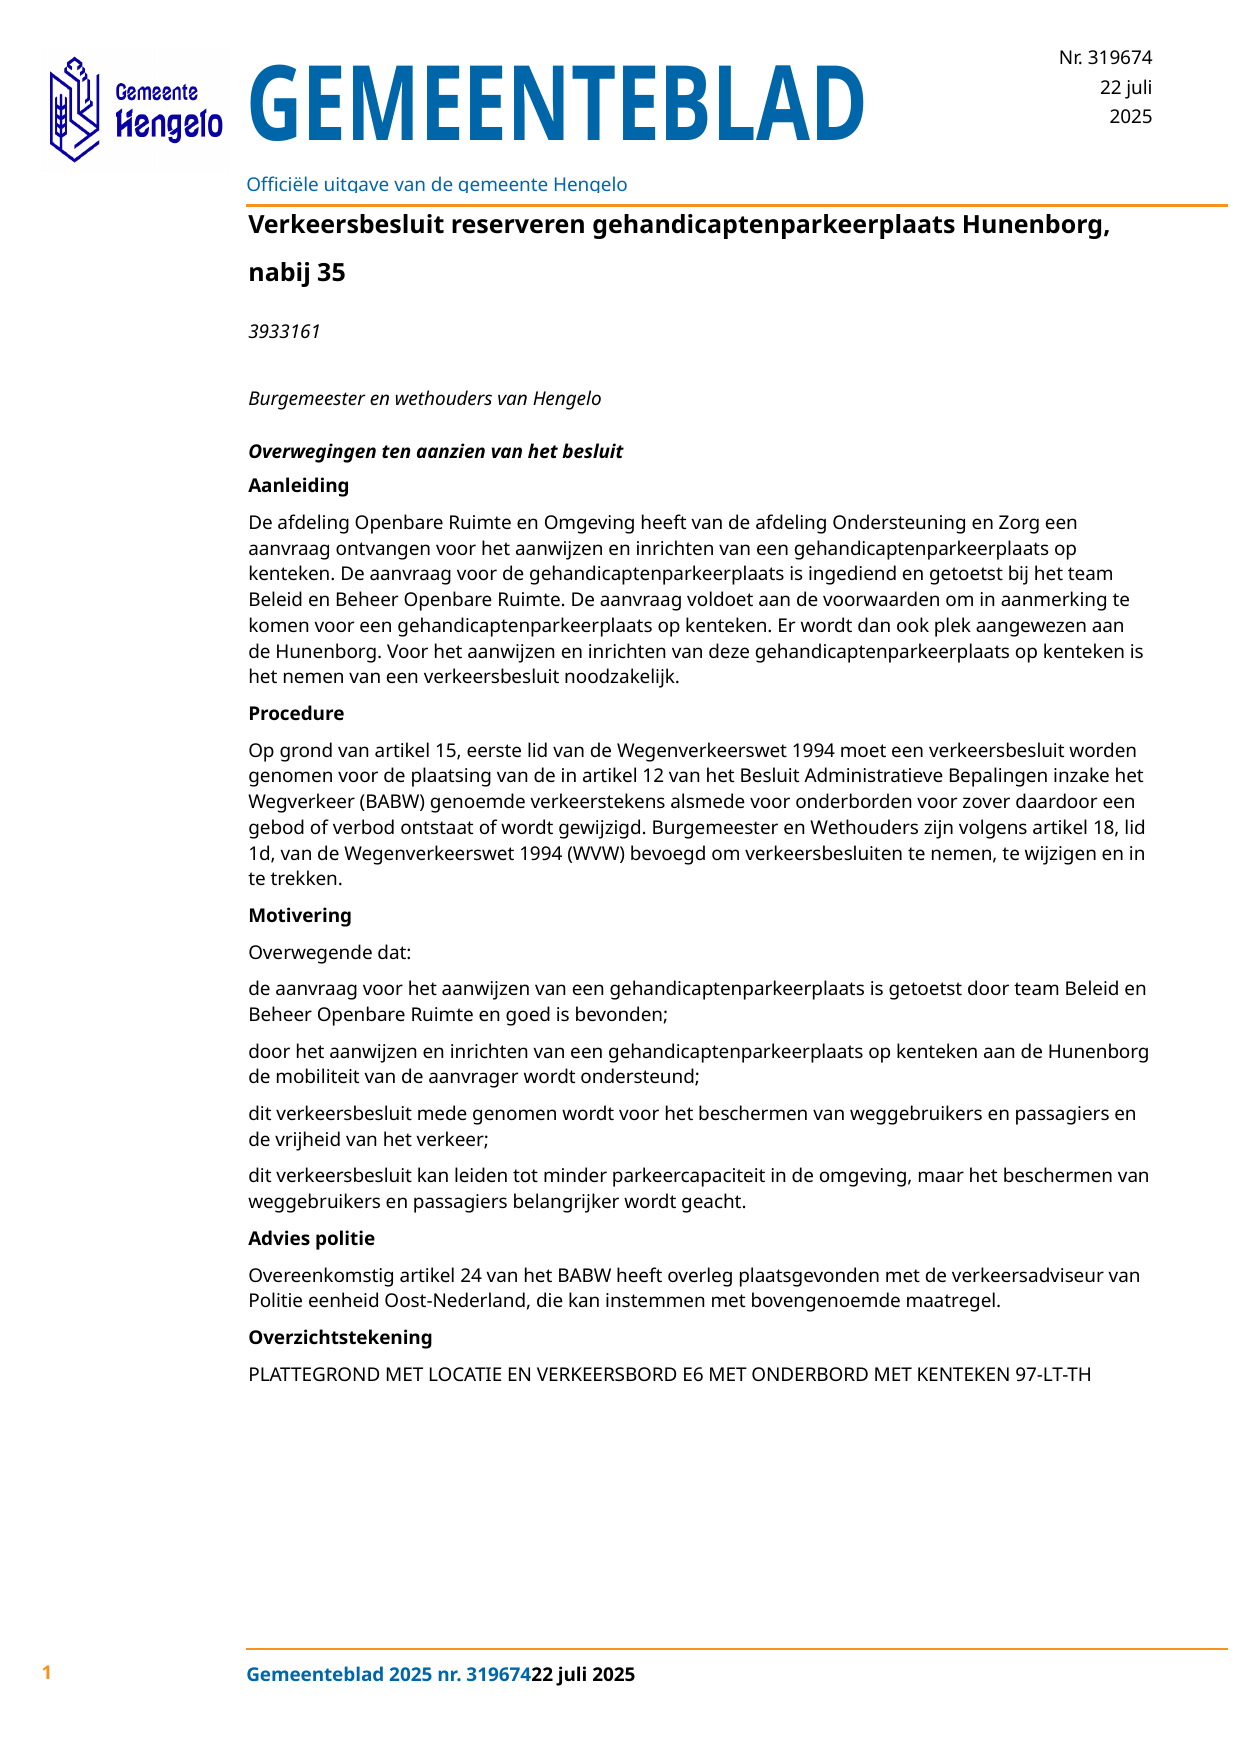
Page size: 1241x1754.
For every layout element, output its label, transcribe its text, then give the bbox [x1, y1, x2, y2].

text de aanvraag voor het aanwijzen van een gehandicaptenparkeerplaats is getoetst door team Beleid en Beheer Openbare Ruimte en goed is bevonden; [248, 976, 1152, 1027]
text Procedure [248, 700, 1152, 726]
picture [41, 47, 231, 172]
text Motivering [248, 902, 1152, 928]
text Overwegingen ten aanzien van het besluit [248, 438, 1152, 464]
text Verkeersbesluit reserveren gehandicaptenparkeerplaats Hunenborg, nabij 35 [248, 207, 1152, 288]
text dit verkeersbesluit mede genomen wordt voor het beschermen van weggebruikers en passagiers en de vrijheid van het verkeer; [248, 1100, 1152, 1152]
text Burgemeester en wethouders van Hengelo [248, 386, 1152, 411]
text PLATTEGROND MET LOCATIE EN VERKEERSBORD E6 MET ONDERBORD MET KENTEKEN 97-LT-TH [248, 1361, 1152, 1387]
text Overwegende dat: [248, 939, 1152, 964]
text dit verkeersbesluit kan leiden tot minder parkeercapaciteit in de omgeving, maar het beschermen van weggebruikers en passagiers belangrijker wordt geacht. [248, 1163, 1152, 1214]
text Aanleiding [248, 472, 1152, 498]
text Op grond van artikel 15, eerste lid van de Wegenverkeerswet 1994 moet een verkeersbesluit worden genomen voor de plaatsing van de in artikel 12 van het Besluit Administratieve Bepalingen inzake het Wegverkeer (BABW) genoemde verkeerstekens alsmede voor onderborden voor zover daardoor een gebod of verbod ontstaat of wordt gewijzigd. Burgemeester en Wethouders zijn volgens artikel 18, lid 1d, van de Wegenverkeerswet 1994 (WVW) bevoegd om verkeersbesluiten te nemen, te wijzigen en in te trekken. [248, 737, 1152, 891]
text Overeenkomstig artikel 24 van het BABW heeft overleg plaatsgevonden met de verkeersadviseur van Politie eenheid Oost-Nederland, die kan instemmen met bovengenoemde maatregel. [248, 1262, 1152, 1313]
text Overzichtstekening [248, 1324, 1152, 1350]
text De afdeling Openbare Ruimte en Omgeving heeft van de afdeling Ondersteuning en Zorg een aanvraag ontvangen voor het aanwijzen en inrichten van een gehandicaptenparkeerplaats op kenteken. De aanvraag voor de gehandicaptenparkeerplaats is ingediend en getoetst bij het team Beleid en Beheer Openbare Ruimte. De aanvraag voldoet aan de voorwaarden om in aanmerking te komen voor een gehandicaptenparkeerplaats op kenteken. Er wordt dan ook plek aangewezen aan de Hunenborg. Voor het aanwijzen en inrichten van deze gehandicaptenparkeerplaats op kenteken is het nemen van een verkeersbesluit noodzakelijk. [248, 509, 1152, 689]
text 3933161 [248, 318, 1152, 344]
text door het aanwijzen en inrichten van een gehandicaptenparkeerplaats op kenteken aan de Hunenborg de mobiliteit van de aanvrager wordt ondersteund; [248, 1038, 1152, 1089]
text Advies politie [248, 1225, 1152, 1251]
